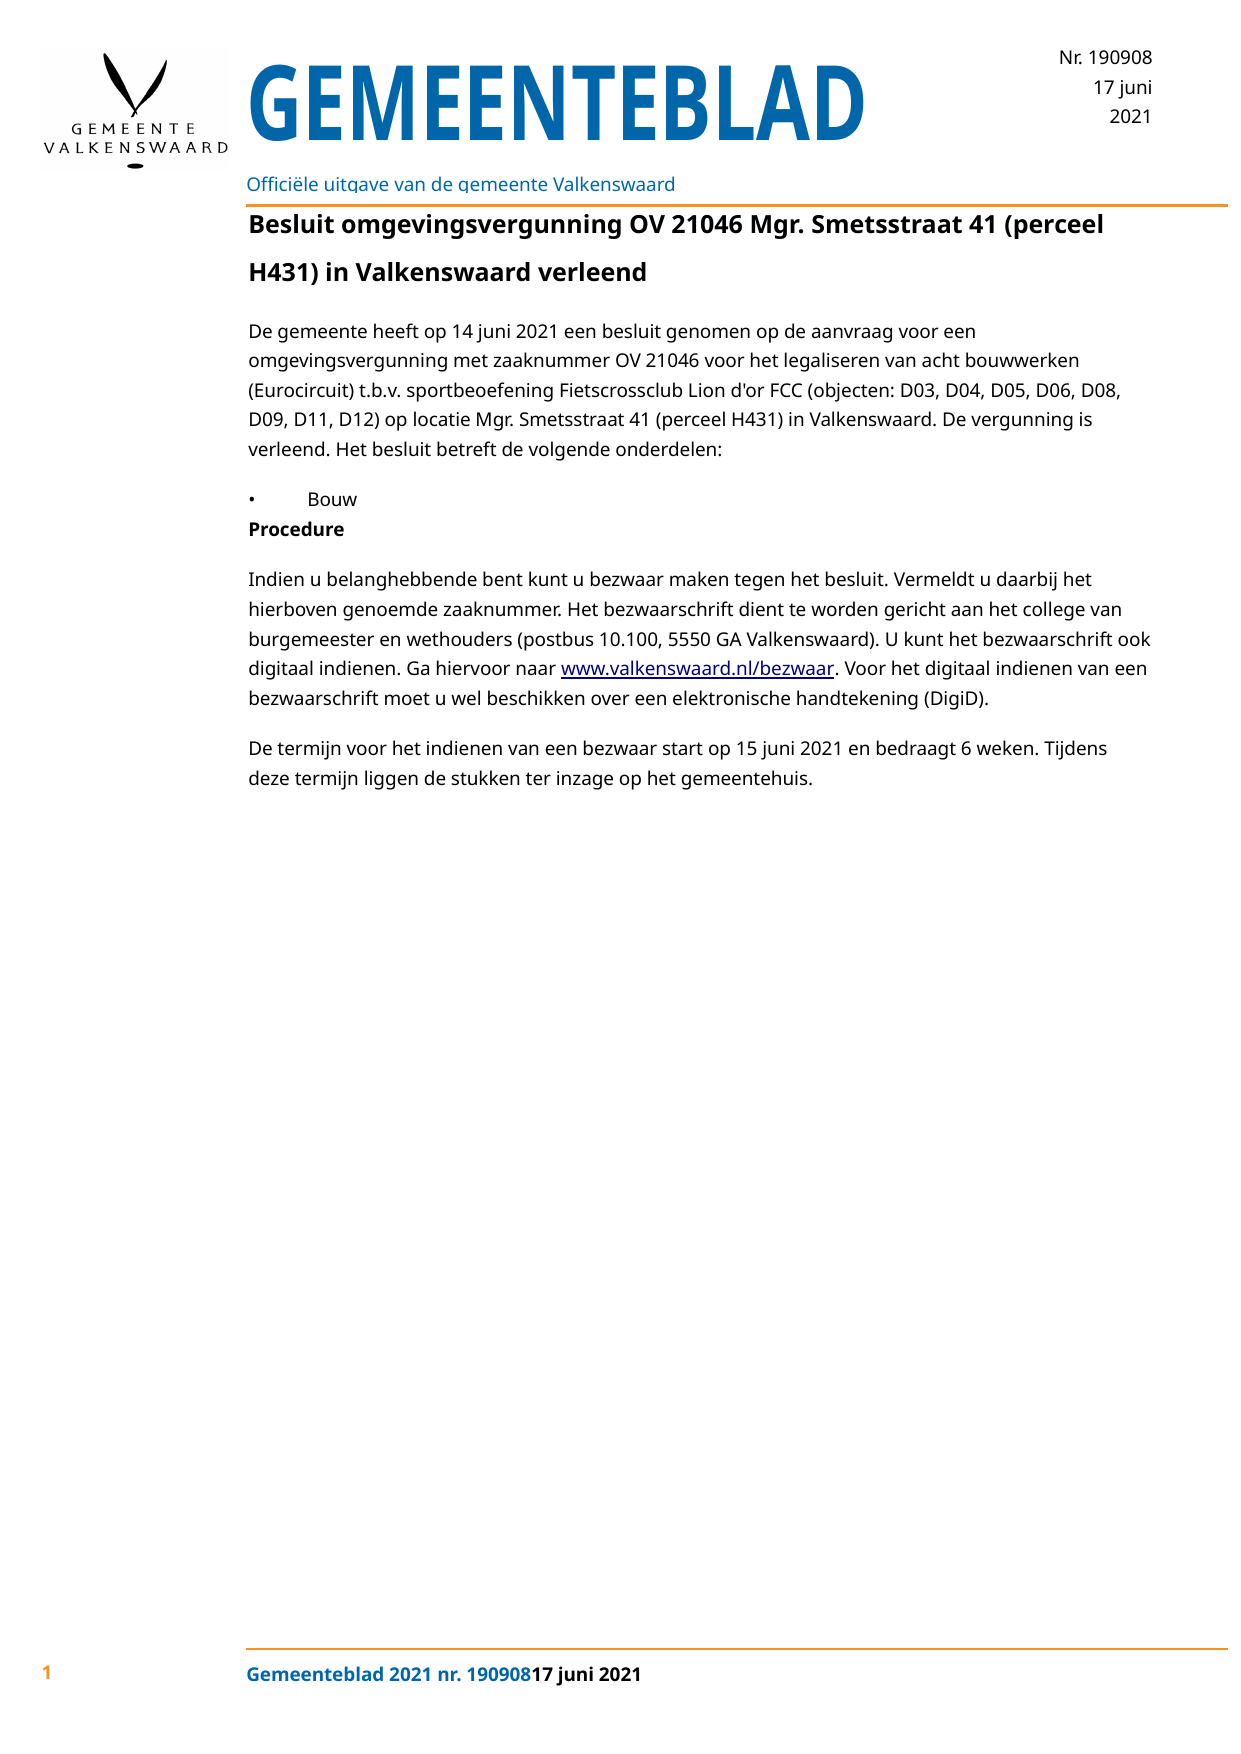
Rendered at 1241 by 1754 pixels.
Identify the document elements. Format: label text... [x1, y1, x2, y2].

text Besluit omgevingsvergunning OV 21046 Mgr. Smetsstraat 41 (perceel H431) in Valkenswaard verleend [248, 207, 1152, 288]
picture [41, 47, 231, 172]
text Indien u belanghebbende bent kunt u bezwaar maken tegen het besluit. Vermeldt u daarbij het hierboven genoemde zaaknummer. Het bezwaarschrift dient te worden gericht aan het college van burgemeester en wethouders (postbus 10.100, 5550 GA Valkenswaard). U kunt het bezwaarschrift ook digitaal indienen. Ga hiervoor naar www.valkenswaard.nl/bezwaar. Voor het digitaal indienen van een bezwaarschrift moet u wel beschikken over een elektronische handtekening (DigiD). [248, 567, 1152, 711]
text Procedure [248, 516, 1152, 542]
text De gemeente heeft op 14 juni 2021 een besluit genomen op de aanvraag voor een omgevingsvergunning met zaaknummer OV 21046 voor het legaliseren van acht bouwwerken (Eurocircuit) t.b.v. sportbeoefening Fietscrossclub Lion d'or FCC (objecten: D03, D04, D05, D06, D08, D09, D11, D12) op locatie Mgr. Smetsstraat 41 (perceel H431) in Valkenswaard. De vergunning is verleend. Het besluit betreft de volgende onderdelen: [248, 318, 1152, 462]
list Bouw [248, 487, 1152, 512]
text De termijn voor het indienen van een bezwaar start op 15 juni 2021 en bedraagt 6 weken. Tijdens deze termijn liggen de stukken ter inzage op het gemeentehuis. [248, 735, 1152, 791]
